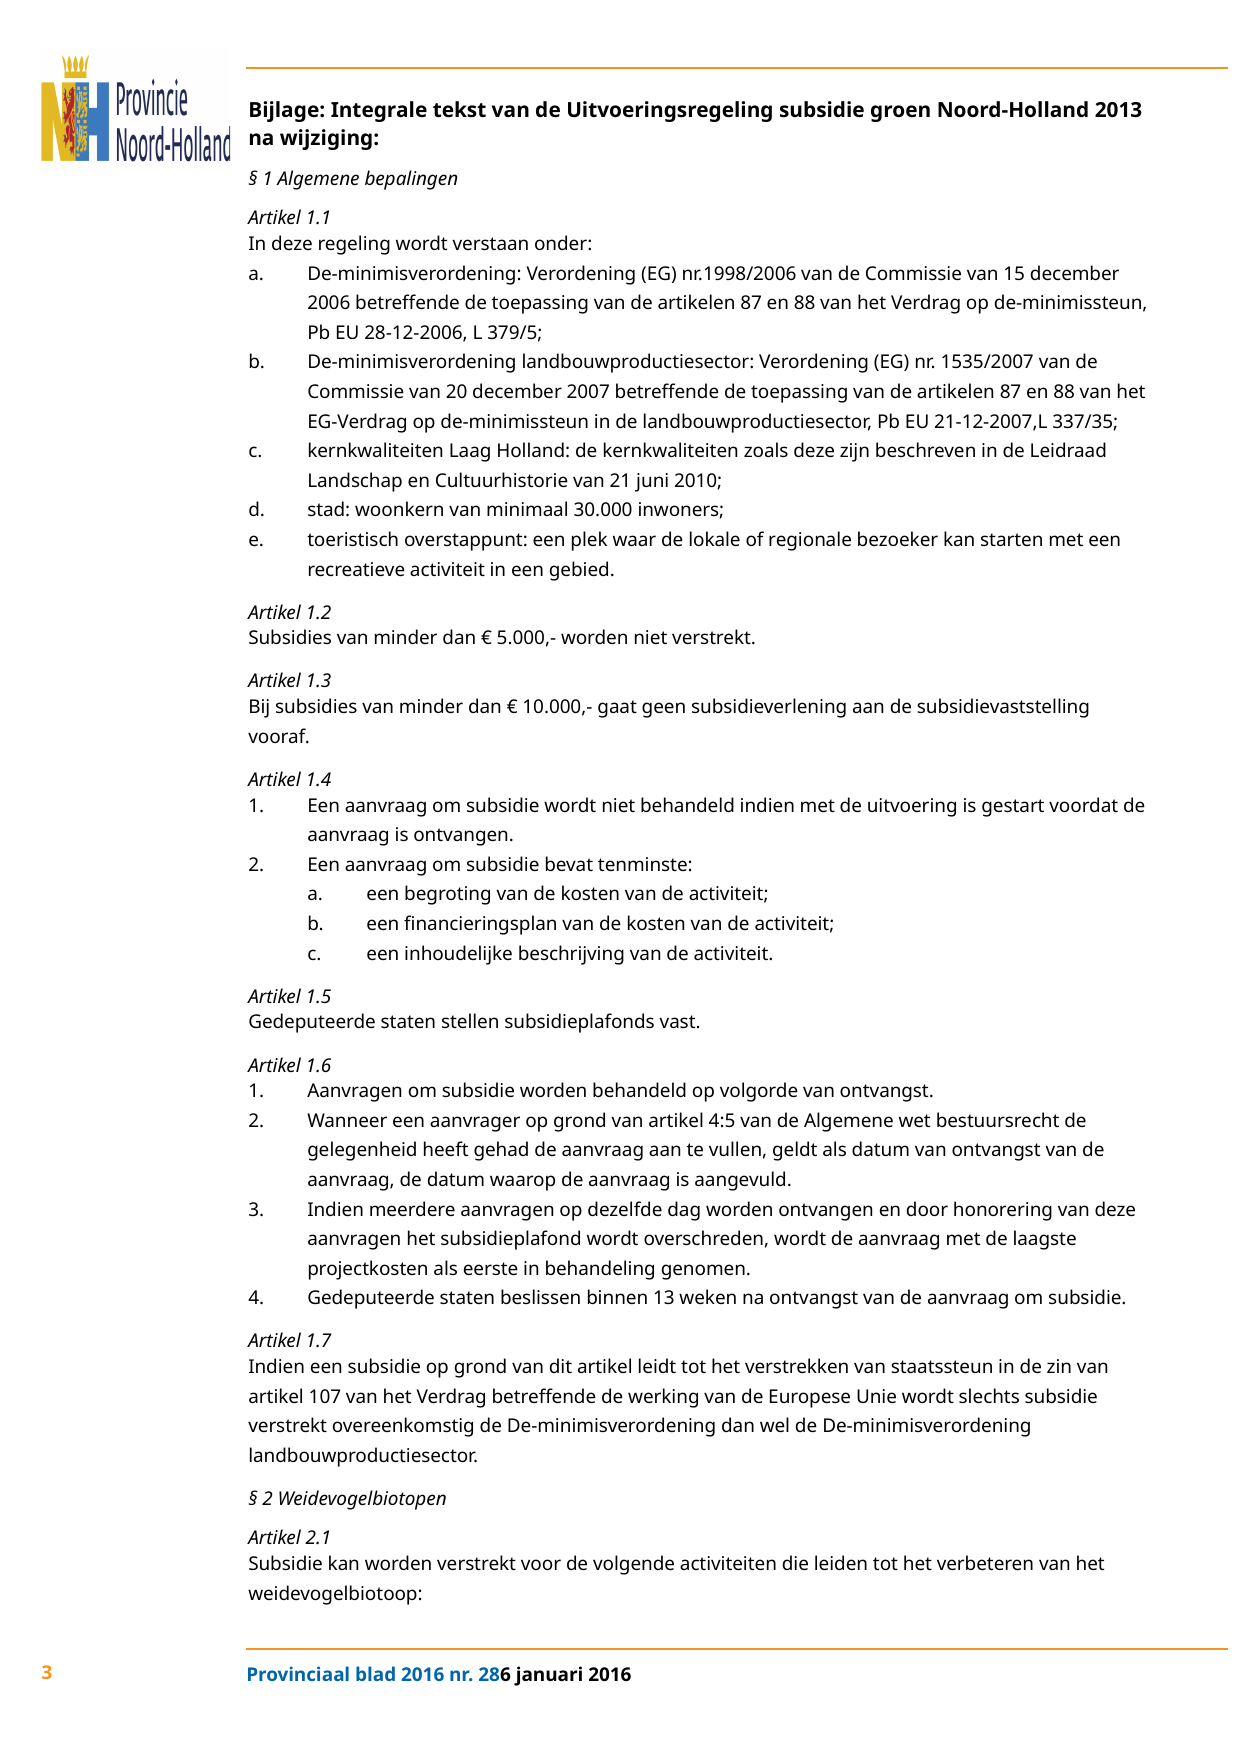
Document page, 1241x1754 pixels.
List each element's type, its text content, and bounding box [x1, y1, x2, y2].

list Aanvragen om subsidie worden behandeld op volgorde van ontvangst. [248, 1077, 1152, 1103]
text § 2 Weidevogelbiotopen [248, 1485, 1152, 1511]
text Gedeputeerde staten stellen subsidieplafonds vast. [248, 1009, 1152, 1034]
picture [41, 47, 231, 172]
list Wanneer een aanvrager op grond van artikel 4:5 van de Algemene wet bestuursrecht de gelegenheid heeft gehad de aanvraag aan te vullen, geldt als datum van ontvangst van de aanvraag, de datum waarop de aanvraag is aangevuld. [248, 1107, 1152, 1192]
text Subsidie kan worden verstrekt voor de volgende activiteiten die leiden tot het verbeteren van het [248, 1550, 1152, 1576]
text Artikel 1.2 [248, 599, 1152, 624]
text Artikel 1.7 [248, 1328, 1152, 1353]
list stad: woonkern van minimaal 30.000 inwoners; [248, 497, 1152, 522]
text Artikel 2.1 [248, 1524, 1152, 1550]
list Een aanvraag om subsidie bevat tenminste: [248, 851, 1152, 877]
list een begroting van de kosten van de activiteit; [307, 881, 1152, 906]
text Artikel 1.4 [248, 766, 1152, 792]
list Gedeputeerde staten beslissen binnen 13 weken na ontvangst van de aanvraag om subsidie. [248, 1284, 1152, 1310]
list kernkwaliteiten Laag Holland: de kernkwaliteiten zoals deze zijn beschreven in de Leidraad Landschap en Cultuurhistorie van 21 juni 2010; [248, 437, 1152, 493]
list De-minimisverordening landbouwproductiesector: Verordening (EG) nr. 1535/2007 van de Commissie van 20 december 2007 betreffende de toepassing van de artikelen 87 en 88 van het EG-Verdrag op de-minimissteun in de landbouwproductiesector, Pb EU 21-12-2007,L 337/35; [248, 349, 1152, 433]
text Bij subsidies van minder dan € 10.000,- gaat geen subsidieverlening aan de subsidievaststelling vooraf. [248, 693, 1152, 749]
text Subsidies van minder dan € 5.000,- worden niet verstrekt. [248, 624, 1152, 650]
list een financieringsplan van de kosten van de activiteit; [307, 910, 1152, 936]
list toeristisch overstappunt: een plek waar de lokale of regionale bezoeker kan starten met een recreatieve activiteit in een gebied. [248, 526, 1152, 581]
text In deze regeling wordt verstaan onder: [248, 230, 1152, 256]
text Artikel 1.3 [248, 668, 1152, 693]
list Indien meerdere aanvragen op dezelfde dag worden ontvangen en door honorering van deze aanvragen het subsidieplafond wordt overschreden, wordt de aanvraag met de laagste projectkosten als eerste in behandeling genomen. [248, 1196, 1152, 1281]
list een inhoudelijke beschrijving van de activiteit. [307, 940, 1152, 966]
text Artikel 1.5 [248, 983, 1152, 1009]
text weidevogelbiotoop: [248, 1580, 1152, 1606]
text Bijlage: Integrale tekst van de Uitvoeringsregeling subsidie groen Noord-Holland 2013 na wijziging: [248, 95, 1152, 152]
text Artikel 1.1 [248, 204, 1152, 230]
text Indien een subsidie op grond van dit artikel leidt tot het verstrekken van staatssteun in de zin van artikel 107 van het Verdrag betreffende de werking van de Europese Unie wordt slechts subsidie verstrekt overeenkomstig de De-minimisverordening dan wel de De-minimisverordening landbouwproductiesector. [248, 1353, 1152, 1468]
text Artikel 1.6 [248, 1052, 1152, 1077]
list Een aanvraag om subsidie wordt niet behandeld indien met de uitvoering is gestart voordat de aanvraag is ontvangen. [248, 792, 1152, 847]
list De-minimisverordening: Verordening (EG) nr.1998/2006 van de Commissie van 15 december 2006 betreffende de toepassing van de artikelen 87 en 88 van het Verdrag op de-minimissteun, Pb EU 28-12-2006, L 379/5; [248, 260, 1152, 345]
text § 1 Algemene bepalingen [248, 165, 1152, 191]
